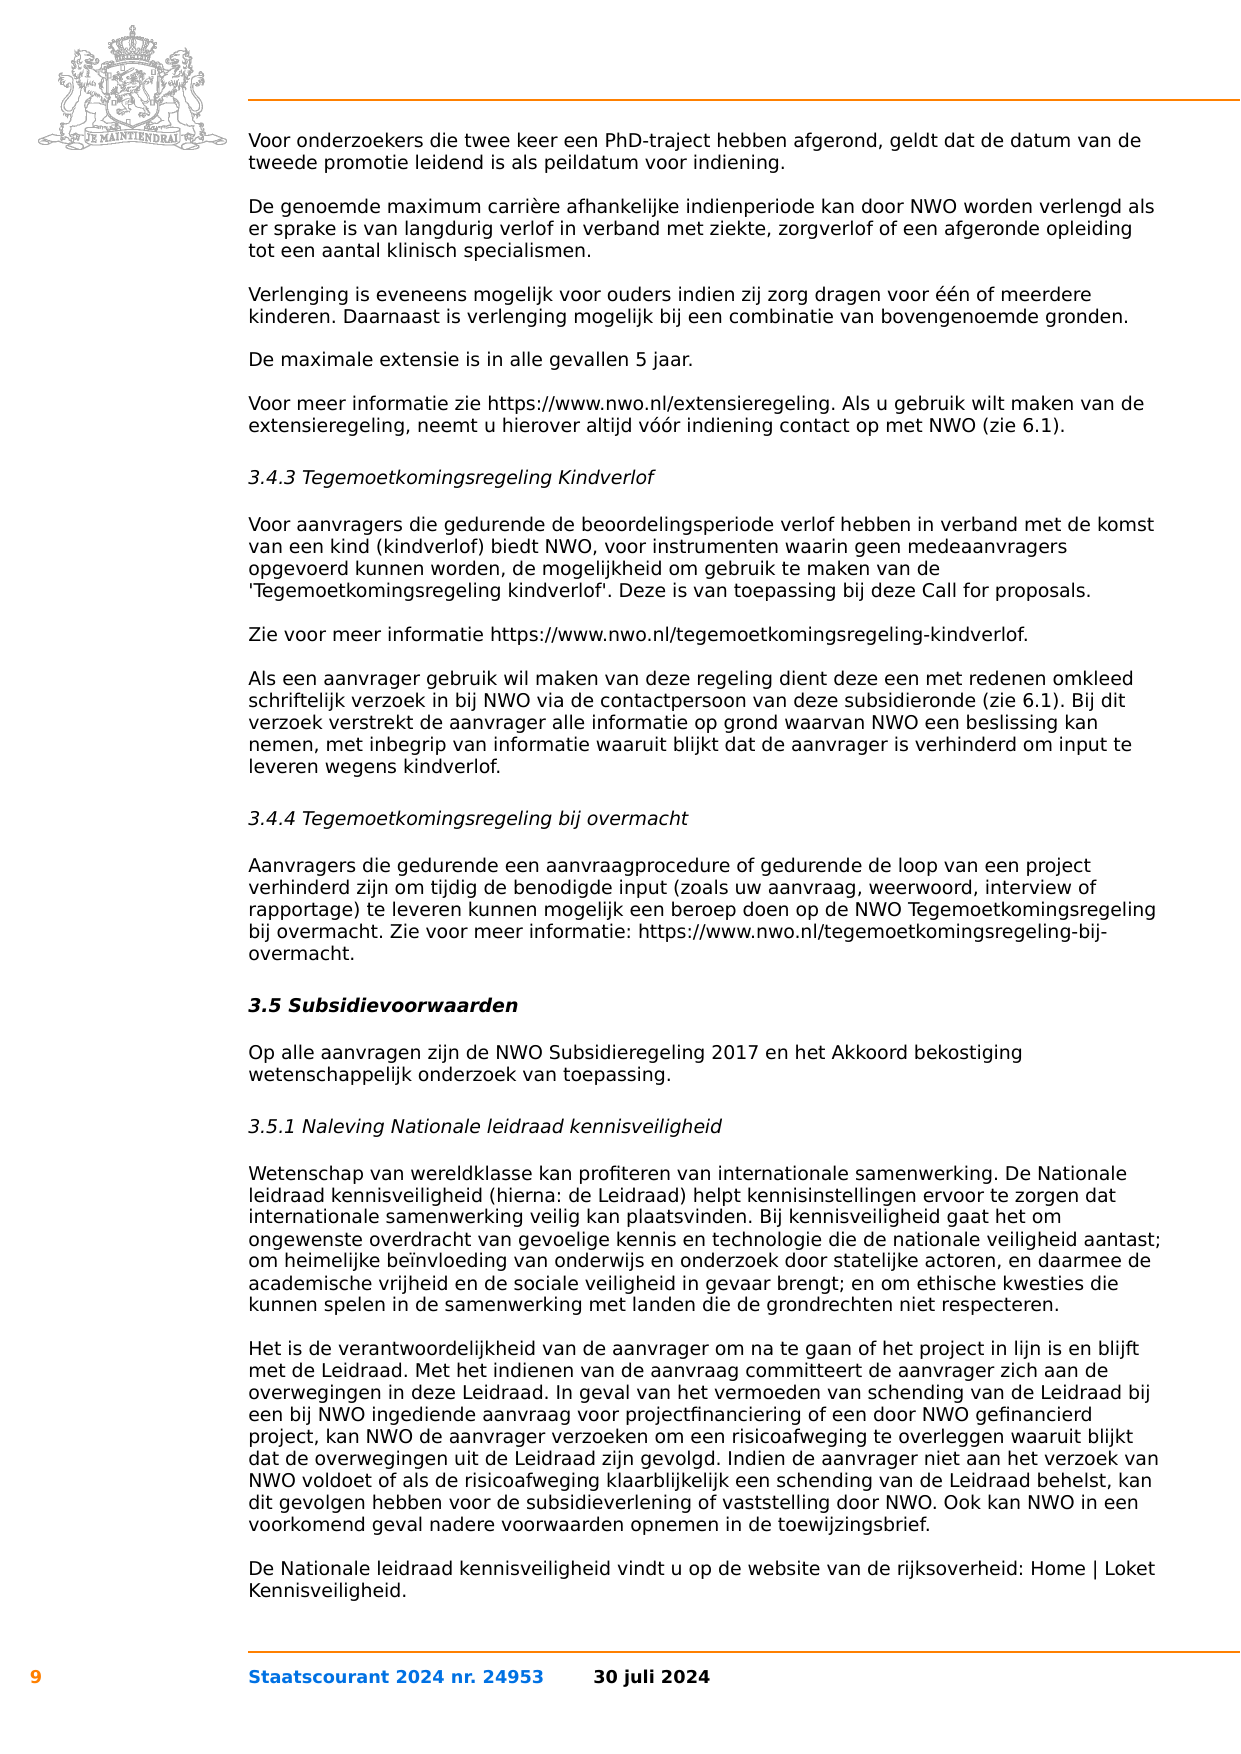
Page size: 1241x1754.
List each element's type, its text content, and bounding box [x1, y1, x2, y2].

text Het is de verantwoordelijkheid van de aanvrager om na te gaan of het project in lijn is en blijft met de Leidraad. Met het indienen van de aanvraag committeert de aanvrager zich aan de overwegingen in deze Leidraad. In geval van het vermoeden van schending van de Leidraad bij een bij NWO ingediende aanvraag voor projectfinanciering of een door NWO gefinancierd project, kan NWO de aanvrager verzoeken om een risicoafweging te overleggen waaruit blijkt dat de overwegingen uit de Leidraad zijn gevolgd. Indien de aanvrager niet aan het verzoek van NWO voldoet of als de risicoafweging klaarblijkelijk een schending van de Leidraad behelst, kan dit gevolgen hebben voor de subsidieverlening of vaststelling door NWO. Ook kan NWO in een voorkomend geval nadere voorwaarden opnemen in de toewijzingsbrief. [248, 1338, 1163, 1536]
text Wetenschap van wereldklasse kan profiteren van internationale samenwerking. De Nationale leidraad kennisveiligheid (hierna: de Leidraad) helpt kennisinstellingen ervoor te zorgen dat internationale samenwerking veilig kan plaatsvinden. Bij kennisveiligheid gaat het om ongewenste overdracht van gevoelige kennis en technologie die de nationale veiligheid aantast; om heimelijke beïnvloeding van onderwijs en onderzoek door statelijke actoren, en daarmee de academische vrijheid en de sociale veiligheid in gevaar brengt; en om ethische kwesties die kunnen spelen in de samenwerking met landen die de grondrechten niet respecteren. [248, 1162, 1163, 1316]
text De Nationale leidraad kennisveiligheid vindt u op de website van de rijksoverheid: Home | Loket Kennisveiligheid. [248, 1558, 1163, 1602]
text Zie voor meer informatie https://www.nwo.nl/tegemoetkomingsregeling-kindverlof. [248, 624, 1163, 646]
text Op alle aanvragen zijn de NWO Subsidieregeling 2017 en het Akkoord bekostiging wetenschappelijk onderzoek van toepassing. [248, 1042, 1163, 1086]
text Aanvragers die gedurende een aanvraagprocedure of gedurende de loop van een project verhinderd zijn om tijdig de benodigde input (zoals uw aanvraag, weerwoord, interview of rapportage) te leveren kunnen mogelijk een beroep doen op de NWO Tegemoetkomingsregeling bij overmacht. Zie voor meer informatie: https://www.nwo.nl/tegemoetkomingsregeling-bij-overmacht. [248, 855, 1163, 964]
text Als een aanvrager gebruik wil maken van deze regeling dient deze een met redenen omkleed schriftelijk verzoek in bij NWO via de contactpersoon van deze subsidieronde (zie 6.1). Bij dit verzoek verstrekt de aanvrager alle informatie op grond waarvan NWO een beslissing kan nemen, met inbegrip van informatie waaruit blijkt dat de aanvrager is verhinderd om input te leveren wegens kindverlof. [248, 668, 1163, 778]
subtitle 3.4.4 Tegemoetkomingsregeling bij overmacht [248, 808, 1163, 830]
text Voor meer informatie zie https://www.nwo.nl/extensieregeling. Als u gebruik wilt maken van de extensieregeling, neemt u hierover altijd vóór indiening contact op met NWO (zie 6.1). [248, 393, 1163, 437]
subtitle 3.4.3 Tegemoetkomingsregeling Kindverlof [248, 467, 1163, 489]
text De genoemde maximum carrière afhankelijke indienperiode kan door NWO worden verlengd als er sprake is van langdurig verlof in verband met ziekte, zorgverlof of een afgeronde opleiding tot een aantal klinisch specialismen. [248, 196, 1163, 262]
text Voor onderzoekers die twee keer een PhD-traject hebben afgerond, geldt dat de datum van de tweede promotie leidend is als peildatum voor indiening. [248, 130, 1163, 174]
text Voor aanvragers die gedurende de beoordelingsperiode verlof hebben in verband met de komst van een kind (kindverlof) biedt NWO, voor instrumenten waarin geen medeaanvragers opgevoerd kunnen worden, de mogelijkheid om gebruik te maken van de 'Tegemoetkomingsregeling kindverlof'. Deze is van toepassing bij deze Call for proposals. [248, 514, 1163, 602]
subtitle 3.5.1 Naleving Nationale leidraad kennisveiligheid [248, 1116, 1163, 1137]
subtitle 3.5 Subsidievoorwaarden [248, 994, 1163, 1017]
text De maximale extensie is in alle gevallen 5 jaar. [248, 349, 1163, 371]
picture [38, 25, 227, 150]
text Verlenging is eveneens mogelijk voor ouders indien zij zorg dragen voor één of meerdere kinderen. Daarnaast is verlenging mogelijk bij een combinatie van bovengenoemde gronden. [248, 283, 1163, 327]
